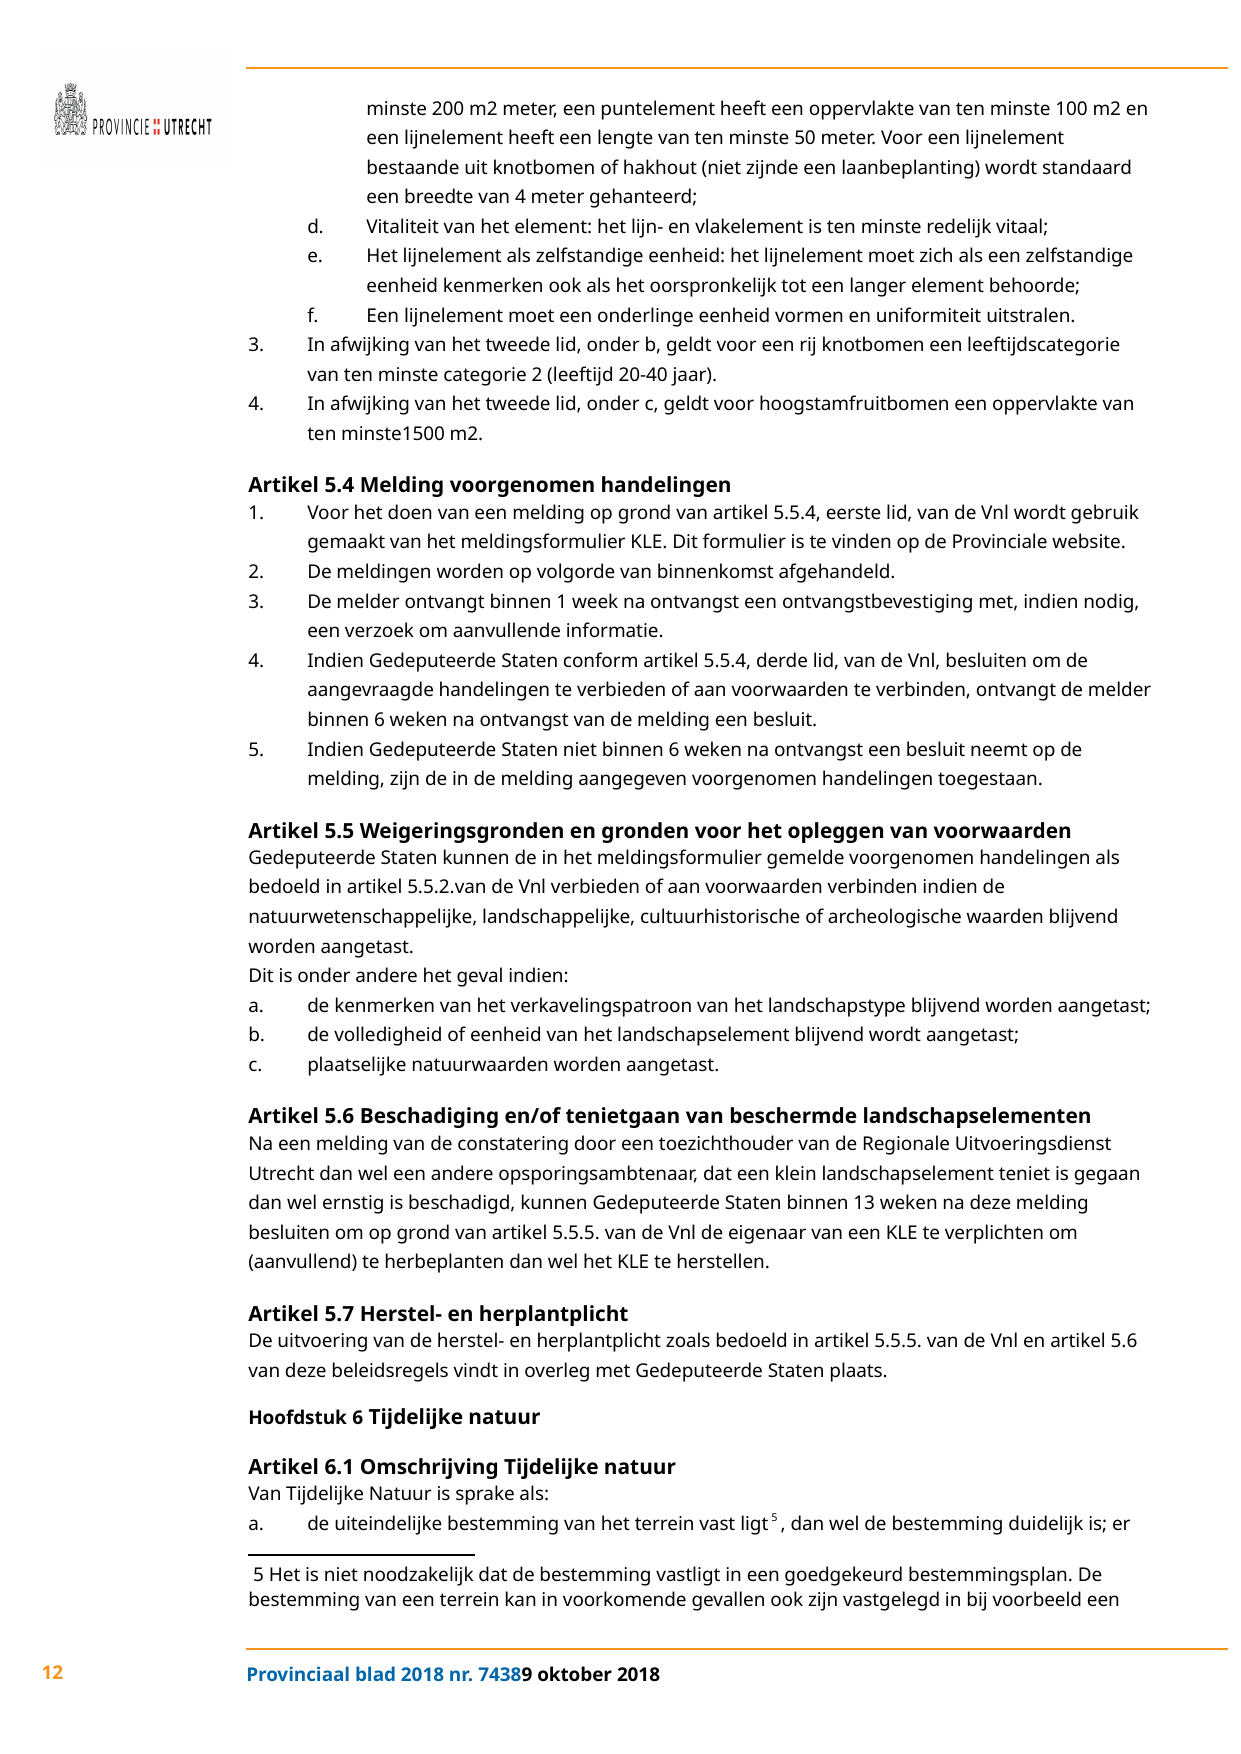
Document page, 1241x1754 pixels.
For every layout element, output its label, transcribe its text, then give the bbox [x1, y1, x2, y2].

list De melder ontvangt binnen 1 week na ontvangst een ontvangstbevestiging met, indien nodig, een verzoek om aanvullende informatie. [248, 588, 1152, 643]
picture [41, 47, 231, 172]
text Artikel 5.7 Herstel- en herplantplicht [248, 1299, 1152, 1327]
list minste 200 m2 meter, een puntelement heeft een oppervlakte van ten minste 100 m2 en een lijnelement heeft een lengte van ten minste 50 meter. Voor een lijnelement bestaande uit knotbomen of hakhout (niet zijnde een laanbeplanting) wordt standaard een breedte van 4 meter gehanteerd; [307, 95, 1152, 209]
text Artikel 6.1 Omschrijving Tijdelijke natuur [248, 1452, 1152, 1480]
list de kenmerken van het verkavelingspatroon van het landschapstype blijvend worden aangetast; [248, 992, 1152, 1018]
text Dit is onder andere het geval indien: [248, 962, 1152, 988]
list Een lijnelement moet een onderlinge eenheid vormen en uniformiteit uitstralen. [307, 302, 1152, 328]
text Na een melding van de constatering door een toezichthouder van de Regionale Uitvoeringsdienst Utrecht dan wel een andere opsporingsambtenaar, dat een klein landschapselement teniet is gegaan dan wel ernstig is beschadigd, kunnen Gedeputeerde Staten binnen 13 weken na deze melding besluiten om op grond van artikel 5.5.5. van de Vnl de eigenaar van een KLE te verplichten om (aanvullend) te herbeplanten dan wel het KLE te herstellen. [248, 1130, 1152, 1274]
list In afwijking van het tweede lid, onder b, geldt voor een rij knotbomen een leeftijdscategorie van ten minste categorie 2 (leeftijd 20-40 jaar). [248, 331, 1152, 387]
text Artikel 5.4 Melding voorgenomen handelingen [248, 471, 1152, 499]
text De uitvoering van de herstel- en herplantplicht zoals bedoeld in artikel 5.5.5. van de Vnl en artikel 5.6 van deze beleidsregels vindt in overleg met Gedeputeerde Staten plaats. [248, 1327, 1152, 1383]
list Indien Gedeputeerde Staten niet binnen 6 weken na ontvangst een besluit neemt op de melding, zijn de in de melding aangegeven voorgenomen handelingen toegestaan. [248, 736, 1152, 791]
list Indien Gedeputeerde Staten conform artikel 5.5.4, derde lid, van de Vnl, besluiten om de aangevraagde handelingen te verbieden of aan voorwaarden te verbinden, ontvangt de melder binnen 6 weken na ontvangst van de melding een besluit. [248, 647, 1152, 732]
list De meldingen worden op volgorde van binnenkomst afgehandeld. [248, 558, 1152, 584]
list Het is niet noodzakelijk dat de bestemming vastligt in een goedgekeurd bestemmingsplan. De bestemming van een terrein kan in voorkomende gevallen ook zijn vastgelegd in bij voorbeeld een [248, 1561, 1152, 1612]
text Gedeputeerde Staten kunnen de in het meldingsformulier gemelde voorgenomen handelingen als bedoeld in artikel 5.5.2.van de Vnl verbieden of aan voorwaarden verbinden indien de natuurwetenschappelijke, landschappelijke, cultuurhistorische of archeologische waarden blijvend worden aangetast. [248, 844, 1152, 959]
list de uiteindelijke bestemming van het terrein vast ligt, dan wel de bestemming duidelijk is; er [248, 1510, 1152, 1536]
text Artikel 5.5 Weigeringsgronden en gronden voor het opleggen van voorwaarden [248, 816, 1152, 844]
list Vitaliteit van het element: het lijn- en vlakelement is ten minste redelijk vitaal; [307, 213, 1152, 239]
text Hoofdstuk 6 Tijdelijke natuur [248, 1402, 1152, 1431]
list In afwijking van het tweede lid, onder c, geldt voor hoogstamfruitbomen een oppervlakte van ten minste1500 m2. [248, 391, 1152, 446]
list plaatselijke natuurwaarden worden aangetast. [248, 1051, 1152, 1077]
list Voor het doen van een melding op grond van artikel 5.5.4, eerste lid, van de Vnl wordt gebruik gemaakt van het meldingsformulier KLE. Dit formulier is te vinden op de Provinciale website. [248, 499, 1152, 554]
list Het lijnelement als zelfstandige eenheid: het lijnelement moet zich als een zelfstandige eenheid kenmerken ook als het oorspronkelijk tot een langer element behoorde; [307, 243, 1152, 298]
text Van Tijdelijke Natuur is sprake als: [248, 1480, 1152, 1506]
text Artikel 5.6 Beschadiging en/of tenietgaan van beschermde landschapselementen [248, 1102, 1152, 1130]
list de volledigheid of eenheid van het landschapselement blijvend wordt aangetast; [248, 1022, 1152, 1047]
